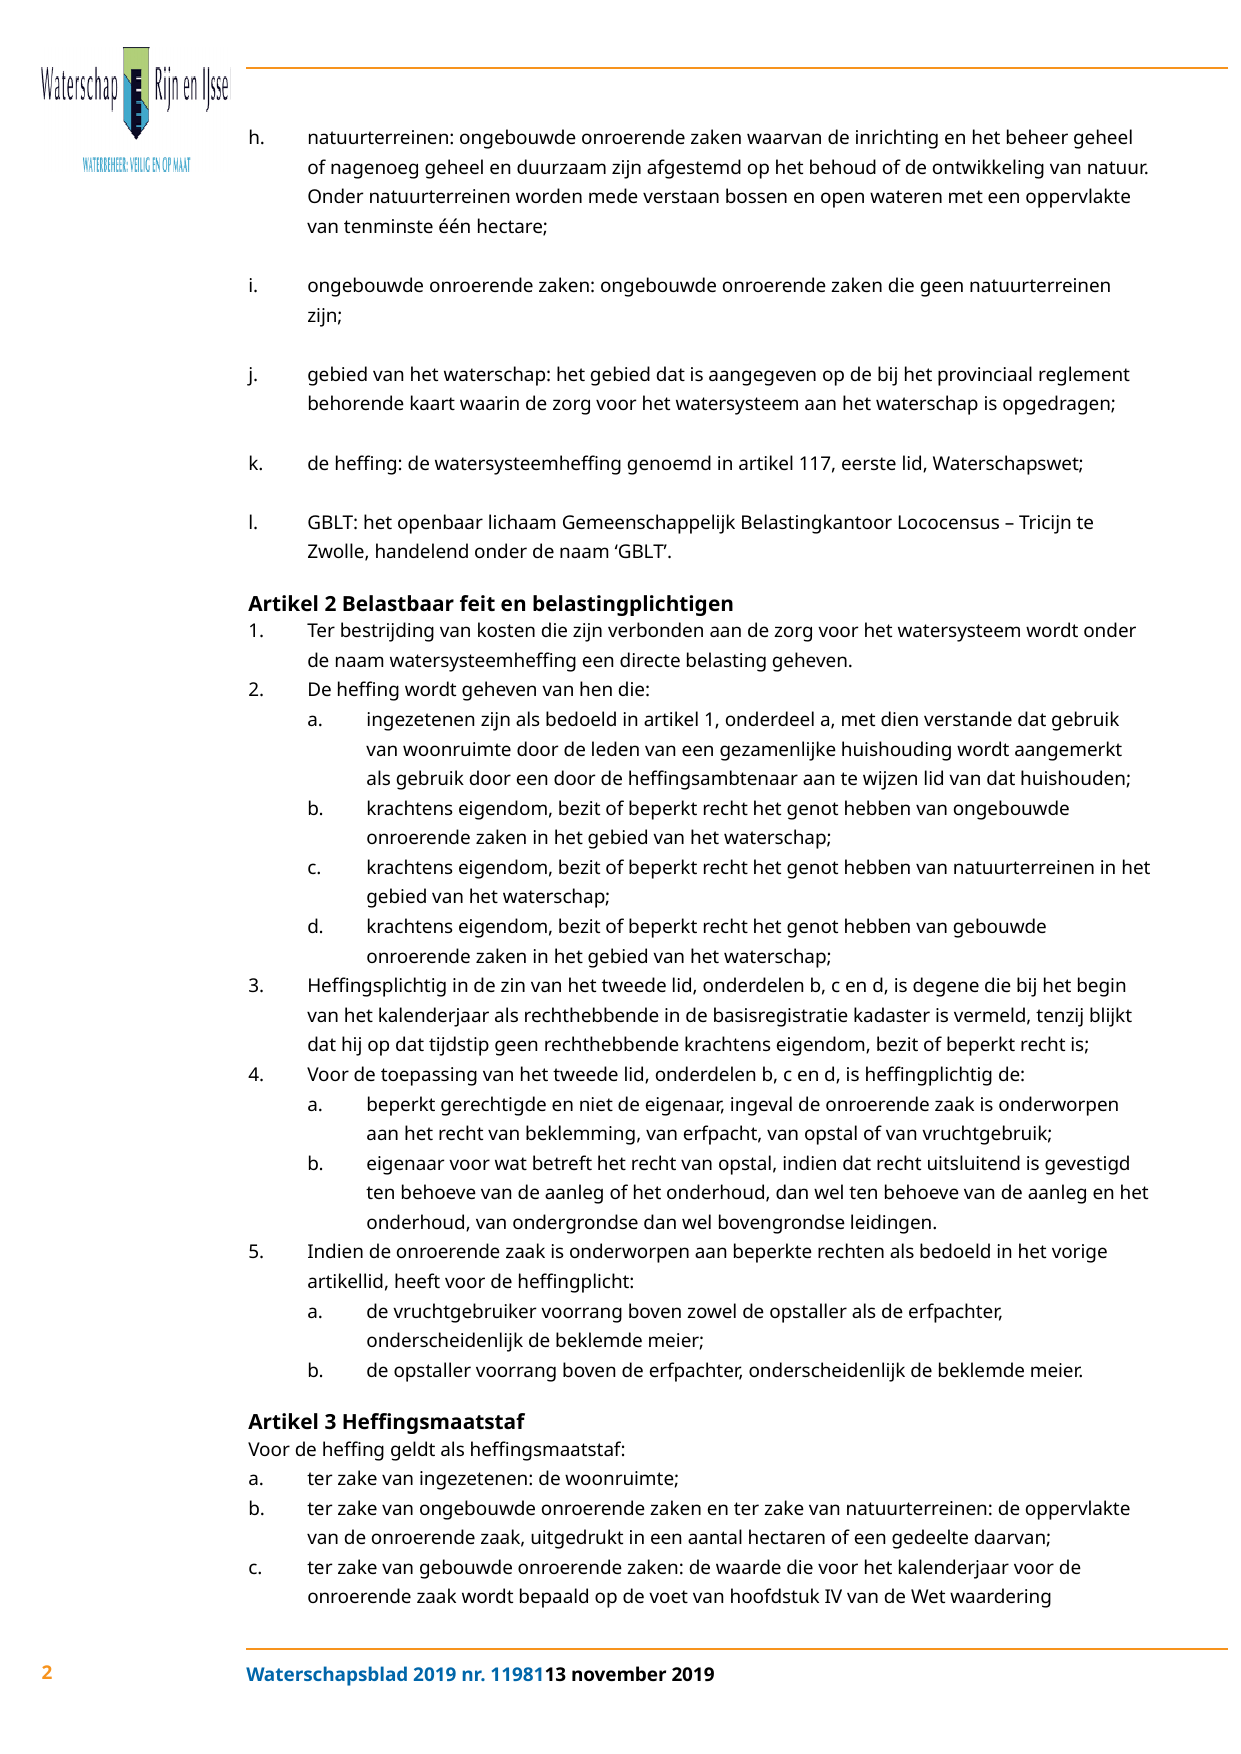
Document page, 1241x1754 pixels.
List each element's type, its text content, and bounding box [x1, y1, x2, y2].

list krachtens eigendom, bezit of beperkt recht het genot hebben van natuurterreinen in het gebied van het waterschap; [307, 854, 1152, 909]
list Voor de toepassing van het tweede lid, onderdelen b, c en d, is heffingplichtig de: [248, 1061, 1152, 1087]
list De heffing wordt geheven van hen die: [248, 677, 1152, 702]
list ter zake van ingezetenen: de woonruimte; [248, 1465, 1152, 1491]
list de vruchtgebruiker voorrang boven zowel de opstaller als de erfpachter, onderscheidenlijk de beklemde meier; [307, 1298, 1152, 1353]
list ter zake van gebouwde onroerende zaken: de waarde die voor het kalenderjaar voor de onroerende zaak wordt bepaald op de voet van hoofdstuk IV van de Wet waardering [248, 1554, 1152, 1609]
list beperkt gerechtigde en niet de eigenaar, ingeval de onroerende zaak is onderworpen aan het recht van beklemming, van erfpacht, van opstal of van vruchtgebruik; [307, 1091, 1152, 1146]
list ingezetenen zijn als bedoeld in artikel 1, onderdeel a, met dien verstande dat gebruik van woonruimte door de leden van een gezamenlijke huishouding wordt aangemerkt als gebruik door een door de heffingsambtenaar aan te wijzen lid van dat huishouden; [307, 706, 1152, 791]
picture [41, 47, 231, 172]
text Artikel 2 Belastbaar feit en belastingplichtigen [248, 589, 1152, 617]
list Heffingsplichtig in de zin van het tweede lid, onderdelen b, c en d, is degene die bij het begin van het kalenderjaar als rechthebbende in de basisregistratie kadaster is vermeld, tenzij blijkt dat hij op dat tijdstip geen rechthebbende krachtens eigendom, bezit of beperkt recht is; [248, 972, 1152, 1057]
list gebied van het waterschap: het gebied dat is aangegeven op de bij het provinciaal reglement behorende kaart waarin de zorg voor het watersysteem aan het waterschap is opgedragen; [248, 361, 1152, 416]
list natuurterreinen: ongebouwde onroerende zaken waarvan de inrichting en het beheer geheel of nagenoeg geheel en duurzaam zijn afgestemd op het behoud of de ontwikkeling van natuur. Onder natuurterreinen worden mede verstaan bossen en open wateren met een oppervlakte van tenminste één hectare; [248, 124, 1152, 239]
list Ter bestrijding van kosten die zijn verbonden aan de zorg voor het watersysteem wordt onder de naam watersysteemheffing een directe belasting geheven. [248, 617, 1152, 673]
list krachtens eigendom, bezit of beperkt recht het genot hebben van ongebouwde onroerende zaken in het gebied van het waterschap; [307, 795, 1152, 850]
list krachtens eigendom, bezit of beperkt recht het genot hebben van gebouwde onroerende zaken in het gebied van het waterschap; [307, 913, 1152, 968]
list GBLT: het openbaar lichaam Gemeenschappelijk Belastingkantoor Lococensus – Tricijn te Zwolle, handelend onder de naam ‘GBLT’. [248, 509, 1152, 564]
list de heffing: de watersysteemheffing genoemd in artikel 117, eerste lid, Waterschapswet; [248, 450, 1152, 476]
list eigenaar voor wat betreft het recht van opstal, indien dat recht uitsluitend is gevestigd ten behoeve van de aanleg of het onderhoud, dan wel ten behoeve van de aanleg en het onderhoud, van ondergrondse dan wel bovengrondse leidingen. [307, 1150, 1152, 1235]
list de opstaller voorrang boven de erfpachter, onderscheidenlijk de beklemde meier. [307, 1357, 1152, 1383]
list Indien de onroerende zaak is onderworpen aan beperkte rechten als bedoeld in het vorige artikellid, heeft voor de heffingplicht: [248, 1239, 1152, 1294]
list ter zake van ongebouwde onroerende zaken en ter zake van natuurterreinen: de oppervlakte van de onroerende zaak, uitgedrukt in een aantal hectaren of een gedeelte daarvan; [248, 1495, 1152, 1550]
text Voor de heffing geldt als heffingsmaatstaf: [248, 1436, 1152, 1462]
text Artikel 3 Heffingsmaatstaf [248, 1407, 1152, 1436]
list ongebouwde onroerende zaken: ongebouwde onroerende zaken die geen natuurterreinen zijn; [248, 272, 1152, 328]
